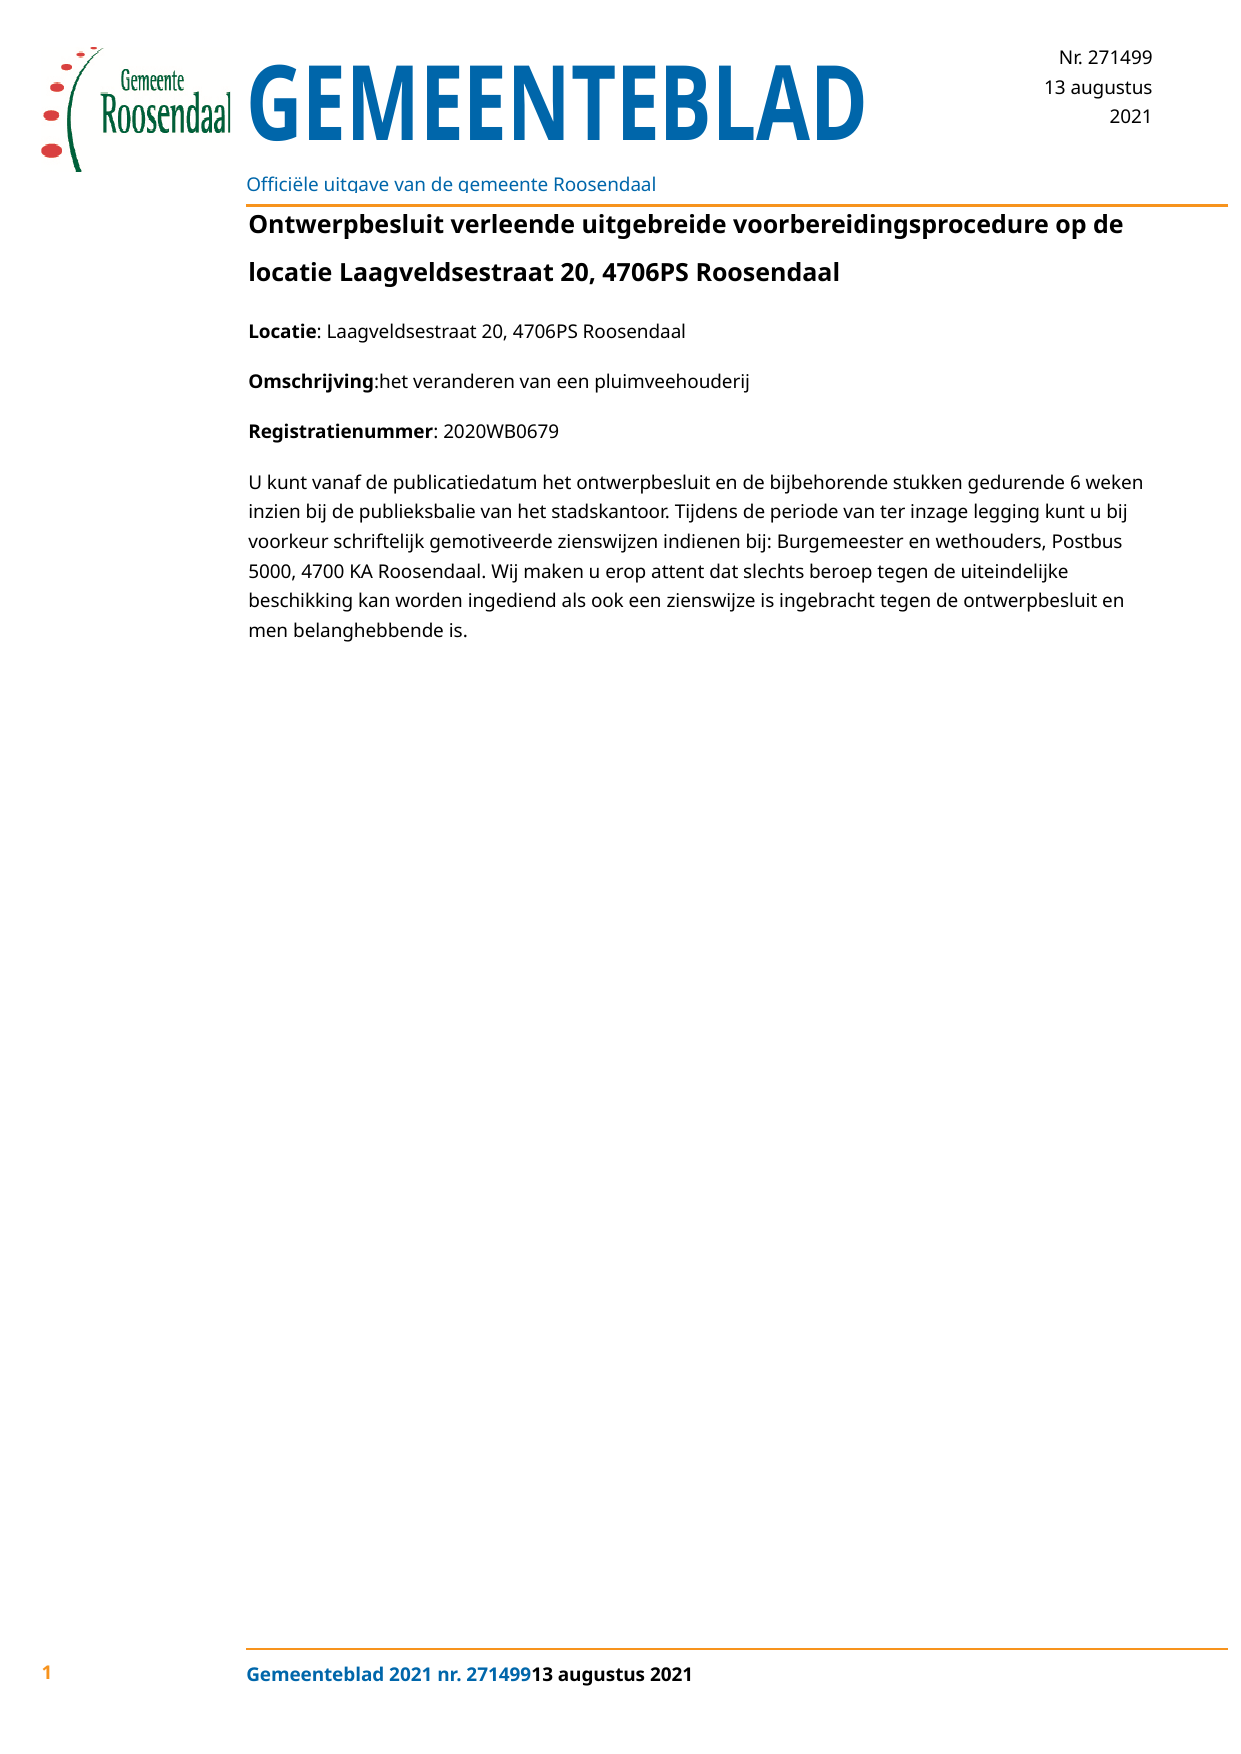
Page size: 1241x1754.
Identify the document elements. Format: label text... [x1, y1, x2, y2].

text U kunt vanaf de publicatiedatum het ontwerpbesluit en de bijbehorende stukken gedurende 6 weken inzien bij de publieksbalie van het stadskantoor. Tijdens de periode van ter inzage legging kunt u bij voorkeur schriftelijk gemotiveerde zienswijzen indienen bij: Burgemeester en wethouders, Postbus 5000, 4700 KA Roosendaal. Wij maken u erop attent dat slechts beroep tegen de uiteindelijke beschikking kan worden ingediend als ook een zienswijze is ingebracht tegen de ontwerpbesluit en men belanghebbende is. [248, 469, 1152, 643]
picture [41, 47, 231, 172]
text Locatie: Laagveldsestraat 20, 4706PS Roosendaal [248, 318, 1152, 344]
text Omschrijving:het veranderen van een pluimveehouderij [248, 368, 1152, 394]
text Ontwerpbesluit verleende uitgebreide voorbereidingsprocedure op de locatie Laagveldsestraat 20, 4706PS Roosendaal [248, 207, 1152, 288]
text Registratienummer: 2020WB0679 [248, 419, 1152, 444]
